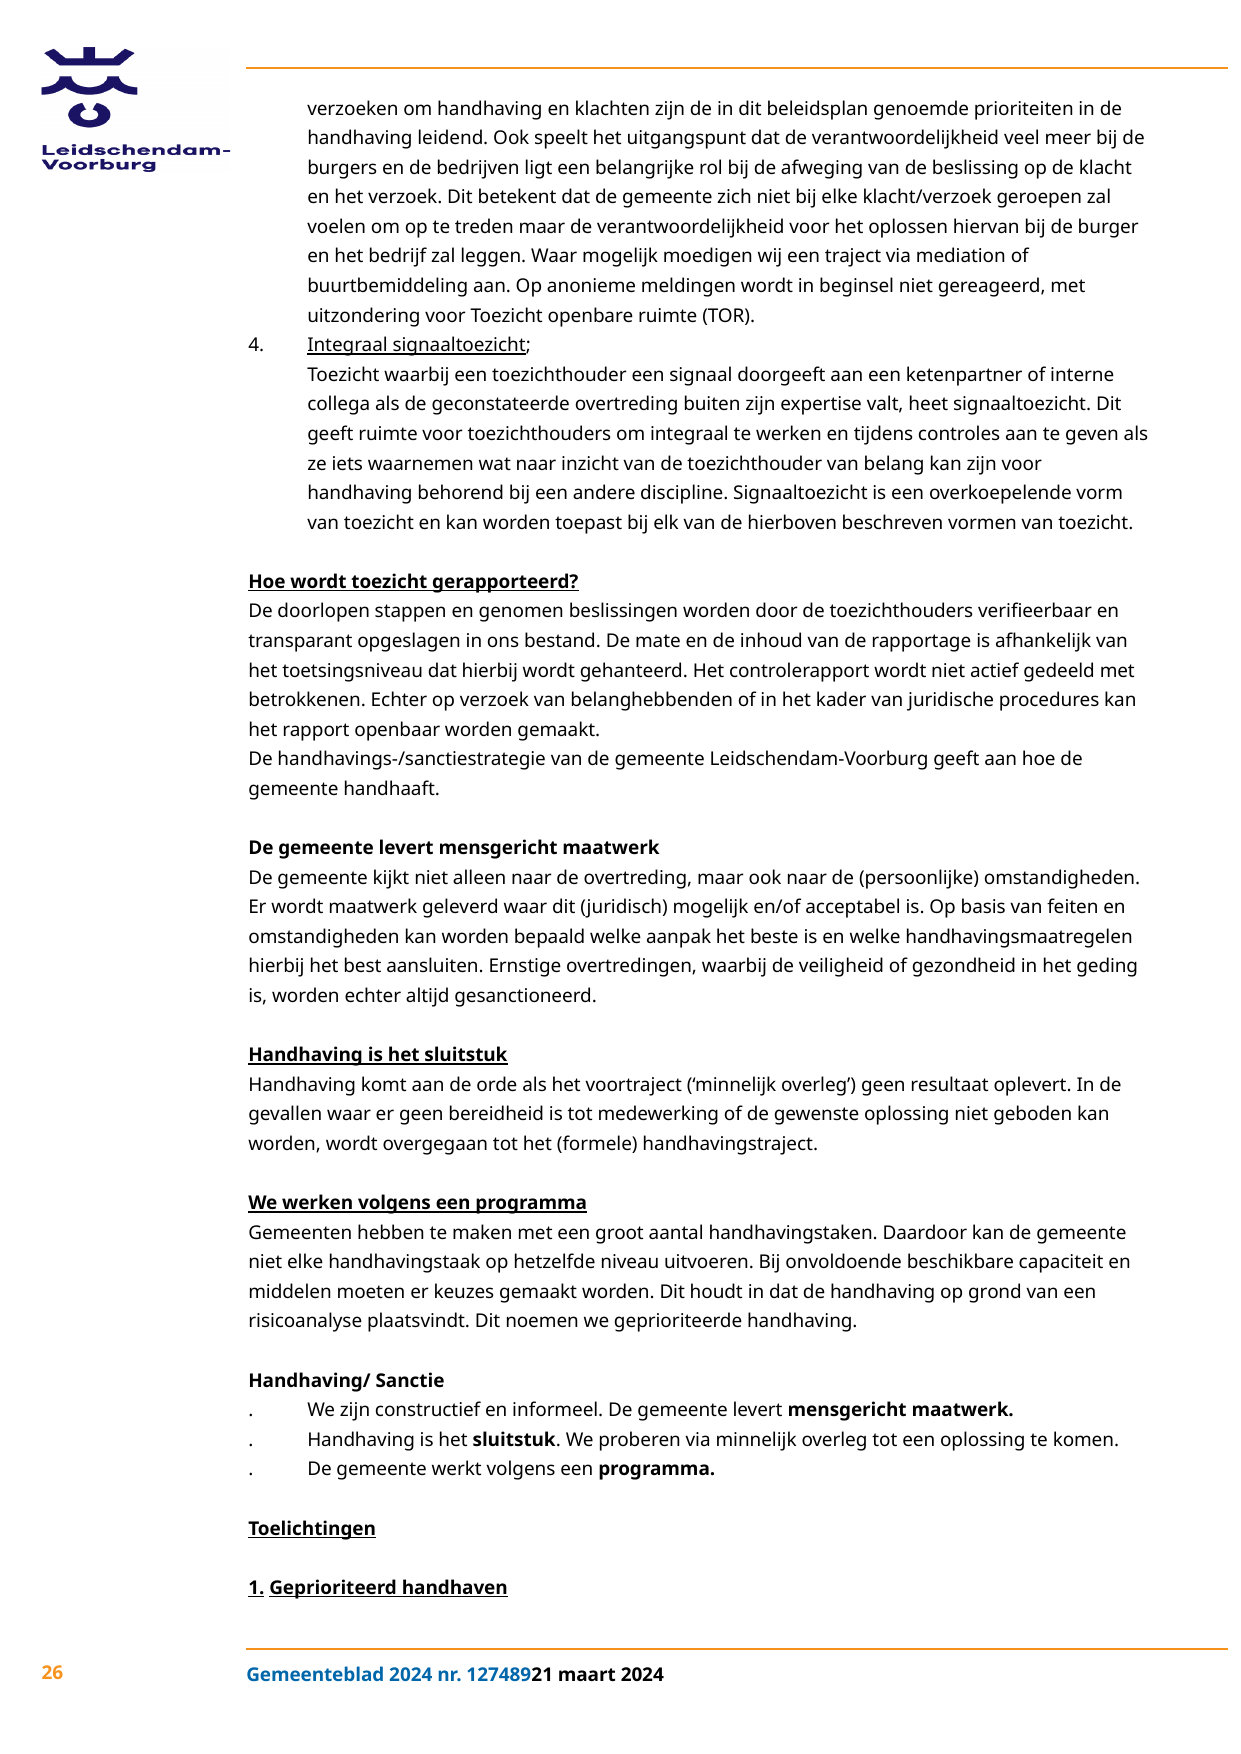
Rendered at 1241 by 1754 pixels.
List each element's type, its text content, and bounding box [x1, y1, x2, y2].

text De doorlopen stappen en genomen beslissingen worden door de toezichthouders verifieerbaar en transparant opgeslagen in ons bestand. De mate en de inhoud van de rapportage is afhankelijk van het toetsingsniveau dat hierbij wordt gehanteerd. Het controlerapport wordt niet actief gedeeld met betrokkenen. Echter op verzoek van belanghebbenden of in het kader van juridische procedures kan het rapport openbaar worden gemaakt. [248, 598, 1152, 742]
text De handhavings-/sanctiestrategie van de gemeente Leidschendam-Voorburg geeft aan hoe de gemeente handhaaft. [248, 746, 1152, 801]
list We zijn constructief en informeel. De gemeente levert mensgericht maatwerk. [248, 1396, 1152, 1422]
text De gemeente levert mensgericht maatwerk [248, 834, 1152, 860]
text We werken volgens een programma [248, 1189, 1152, 1215]
list verzoeken om handhaving en klachten zijn de in dit beleidsplan genoemde prioriteiten in de handhaving leidend. Ook speelt het uitgangspunt dat de verantwoordelijkheid veel meer bij de burgers en de bedrijven ligt een belangrijke rol bij de afweging van de beslissing op de klacht en het verzoek. Dit betekent dat de gemeente zich niet bij elke klacht/verzoek geroepen zal voelen om op te treden maar de verantwoordelijkheid voor het oplossen hiervan bij de burger en het bedrijf zal leggen. Waar mogelijk moedigen wij een traject via mediation of buurtbemiddeling aan. Op anonieme meldingen wordt in beginsel niet gereageerd, met uitzondering voor Toezicht openbare ruimte (TOR). [248, 95, 1152, 328]
list Handhaving is het sluitstuk. We proberen via minnelijk overleg tot een oplossing te komen. [248, 1426, 1152, 1452]
list Integraal signaaltoezicht; [248, 331, 1152, 357]
text Handhaving komt aan de orde als het voortraject (‘minnelijk overleg’) geen resultaat oplevert. In de gevallen waar er geen bereidheid is tot medewerking of de gewenste oplossing niet geboden kan worden, wordt overgegaan tot het (formele) handhavingstraject. [248, 1071, 1152, 1156]
list De gemeente werkt volgens een programma. [248, 1456, 1152, 1481]
text Gemeenten hebben te maken met een groot aantal handhavingstaken. Daardoor kan de gemeente niet elke handhavingstaak op hetzelfde niveau uitvoeren. Bij onvoldoende beschikbare capaciteit en middelen moeten er keuzes gemaakt worden. Dit houdt in dat de handhaving op grond van een risicoanalyse plaatsvindt. Dit noemen we geprioriteerde handhaving. [248, 1219, 1152, 1333]
text 1. Geprioriteerd handhaven [248, 1574, 1152, 1600]
text De gemeente kijkt niet alleen naar de overtreding, maar ook naar de (persoonlijke) omstandigheden. [248, 864, 1152, 890]
text Handhaving is het sluitstuk [248, 1041, 1152, 1067]
text Hoe wordt toezicht gerapporteerd? [248, 568, 1152, 594]
picture [41, 47, 231, 172]
text Toelichtingen [248, 1515, 1152, 1541]
list Toezicht waarbij een toezichthouder een signaal doorgeeft aan een ketenpartner of interne collega als de geconstateerde overtreding buiten zijn expertise valt, heet signaaltoezicht. Dit geeft ruimte voor toezichthouders om integraal te werken en tijdens controles aan te geven als ze iets waarnemen wat naar inzicht van de toezichthouder van belang kan zijn voor handhaving behorend bij een andere discipline. Signaaltoezicht is een overkoepelende vorm van toezicht en kan worden toepast bij elk van de hierboven beschreven vormen van toezicht. [248, 361, 1152, 535]
text Handhaving/ Sanctie [248, 1367, 1152, 1393]
text Er wordt maatwerk geleverd waar dit (juridisch) mogelijk en/of acceptabel is. Op basis van feiten en omstandigheden kan worden bepaald welke aanpak het beste is en welke handhavingsmaatregelen hierbij het best aansluiten. Ernstige overtredingen, waarbij de veiligheid of gezondheid in het geding is, worden echter altijd gesanctioneerd. [248, 893, 1152, 1008]
